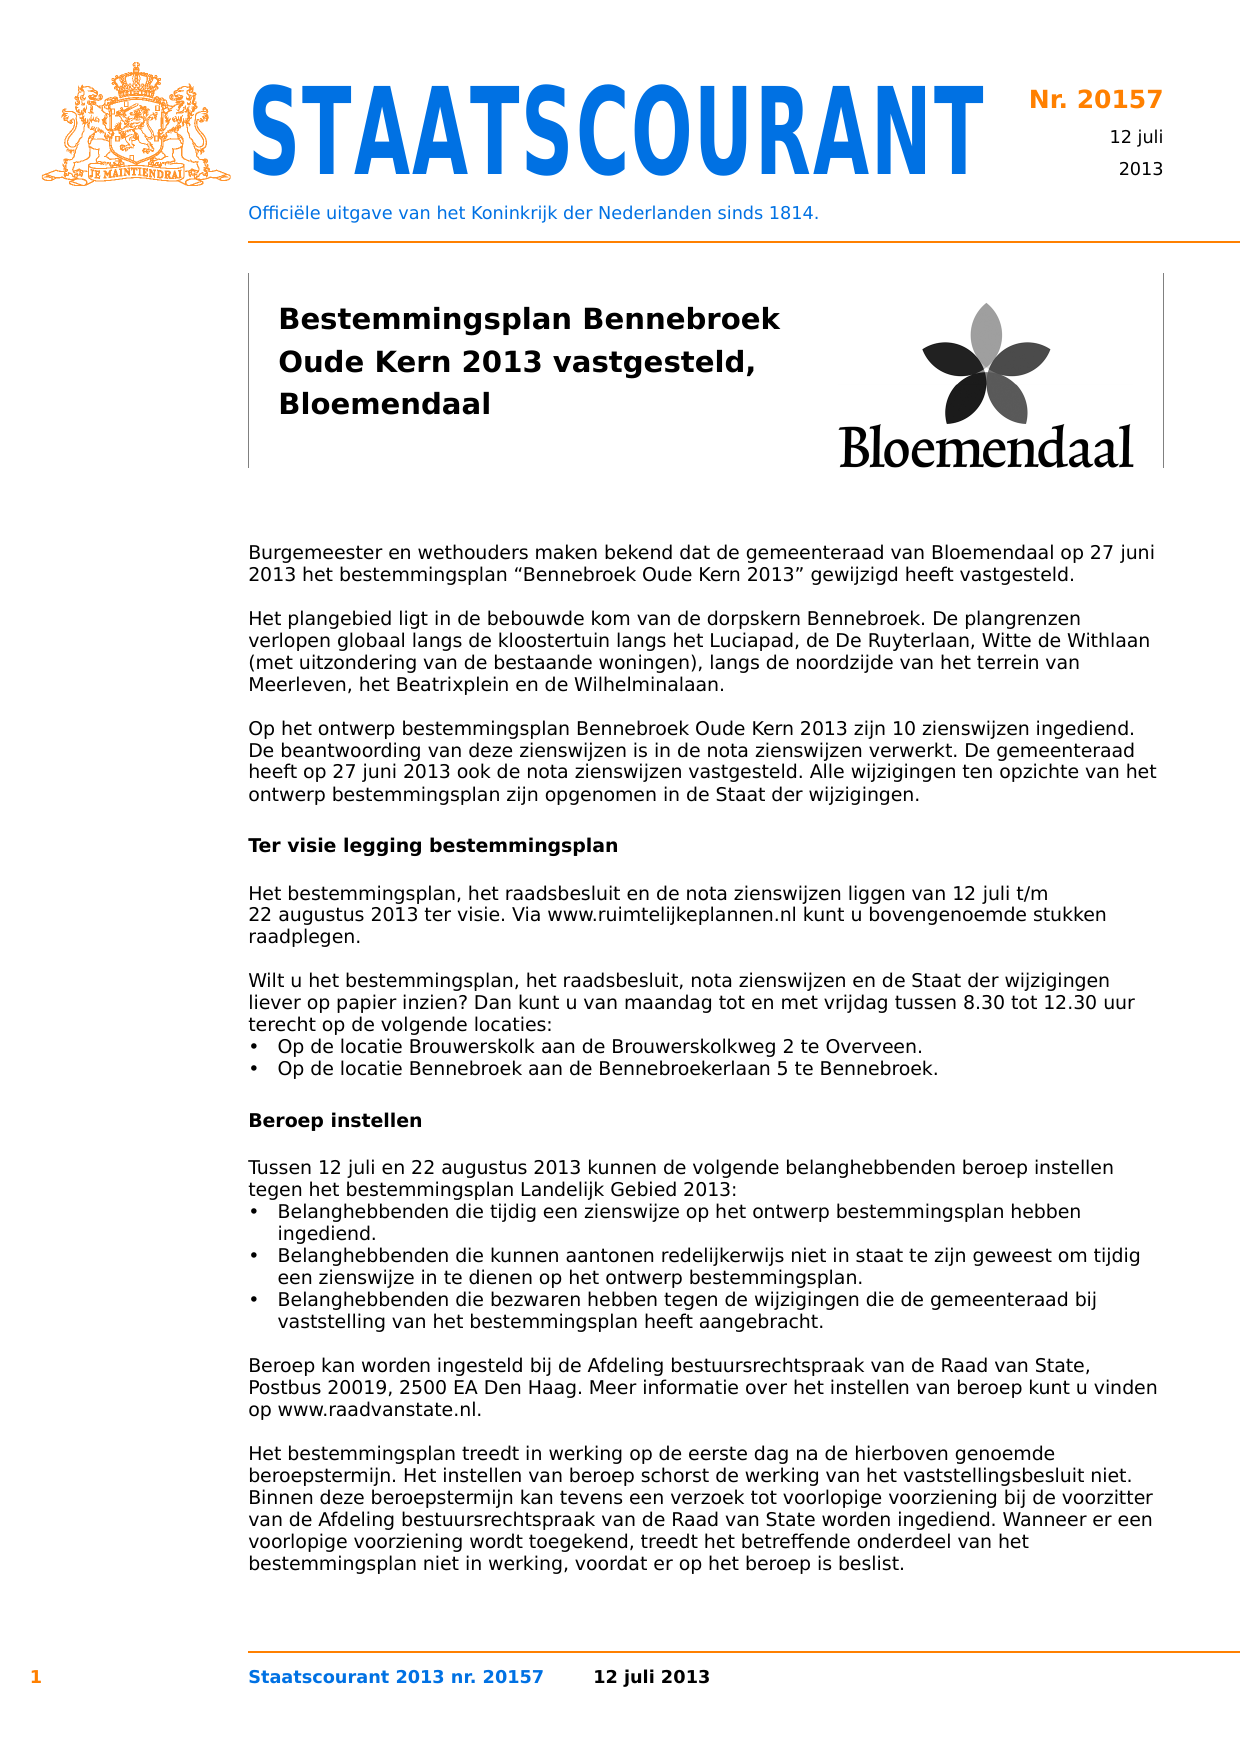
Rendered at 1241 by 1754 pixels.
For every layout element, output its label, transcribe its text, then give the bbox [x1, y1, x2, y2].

text Het plangebied ligt in de bebouwde kom van de dorpskern Bennebroek. De plangrenzen verlopen globaal langs de kloostertuin langs het Luciapad, de De Ruyterlaan, Witte de Withlaan (met uitzondering van de bestaande woningen), langs de noordzijde van het terrein van Meerleven, het Beatrixplein en de Wilhelminalaan. [248, 608, 1163, 696]
picture [41, 62, 231, 186]
text • Op de locatie Bennebroek aan de Bennebroekerlaan 5 te Bennebroek. [248, 1058, 1163, 1080]
table_cell 12 juli [998, 121, 1240, 153]
text Op het ontwerp bestemmingsplan Bennebroek Oude Kern 2013 zijn 10 zienswijzen ingediend. De beantwoording van deze zienswijzen is in de nota zienswijzen verwerkt. De gemeenteraad heeft op 27 juni 2013 ook de nota zienswijzen vastgesteld. Alle wijzigingen ten opzichte van het ontwerp bestemmingsplan zijn opgenomen in de Staat der wijzigingen. [248, 717, 1163, 805]
text Tussen 12 juli en 22 augustus 2013 kunnen de volgende belanghebbenden beroep instellen tegen het bestemmingsplan Landelijk Gebied 2013: [248, 1157, 1163, 1201]
table_cell Officiële uitgave van het Koninkrijk der Nederlanden sinds 1814. [248, 203, 1240, 241]
text • Belanghebbenden die bezwaren hebben tegen de wijzigingen die de gemeenteraad bij vaststelling van het bestemmingsplan heeft aangebracht. [248, 1289, 1163, 1333]
text Het bestemmingsplan treedt in werking op de eerste dag na de hierboven genoemde beroepstermijn. Het instellen van beroep schorst de werking van het vaststellingsbesluit niet. Binnen deze beroepstermijn kan tevens een verzoek tot voorlopige voorziening bij de voorzitter van de Afdeling bestuursrechtspraak van de Raad van State worden ingediend. Wanneer er een voorlopige voorziening wordt toegekend, treedt het betreffende onderdeel van het bestemmingsplan niet in werking, voordat er op het beroep is beslist. [248, 1443, 1163, 1574]
text • Op de locatie Brouwerskolk aan de Brouwerskolkweg 2 te Overveen. [248, 1036, 1163, 1058]
text • Belanghebbenden die kunnen aantonen redelijkerwijs niet in staat te zijn geweest om tijdig een zienswijze in te dienen op het ontwerp bestemmingsplan. [248, 1245, 1163, 1289]
table_cell 2013 [998, 153, 1240, 203]
table_header STAATSCOURANT [248, 62, 998, 203]
text • Belanghebbenden die tijdig een zienswijze op het ontwerp bestemmingsplan hebben ingediend. [248, 1201, 1163, 1245]
subtitle Beroep instellen [248, 1110, 1163, 1132]
text Het bestemmingsplan, het raadsbesluit en de nota zienswijzen liggen van 12 juli t/m 22 augustus 2013 ter visie. Via www.ruimtelijkeplannen.nl kunt u bovengenoemde stukken raadplegen. [248, 882, 1163, 948]
subtitle Ter visie legging bestemmingsplan [248, 835, 1163, 857]
subtitle Bestemmingsplan Bennebroek Oude Kern 2013 vastgesteld, Bloemendaal [249, 273, 1163, 468]
picture [838, 302, 1134, 468]
text Wilt u het bestemmingsplan, het raadsbesluit, nota zienswijzen en de Staat der wijzigingen liever op papier inzien? Dan kunt u van maandag tot en met vrijdag tussen 8.30 tot 12.30 uur terecht op de volgende locaties: [248, 970, 1163, 1036]
table_header Nr. 20157 [998, 62, 1240, 121]
table_header [25, 62, 248, 241]
text Beroep kan worden ingesteld bij de Afdeling bestuursrechtspraak van de Raad van State, Postbus 20019, 2500 EA Den Haag. Meer informatie over het instellen van beroep kunt u vinden op www.raadvanstate.nl. [248, 1355, 1163, 1421]
text Burgemeester en wethouders maken bekend dat de gemeenteraad van Bloemendaal op 27 juni 2013 het bestemmingsplan “Bennebroek Oude Kern 2013” gewijzigd heeft vastgesteld. [248, 542, 1163, 586]
